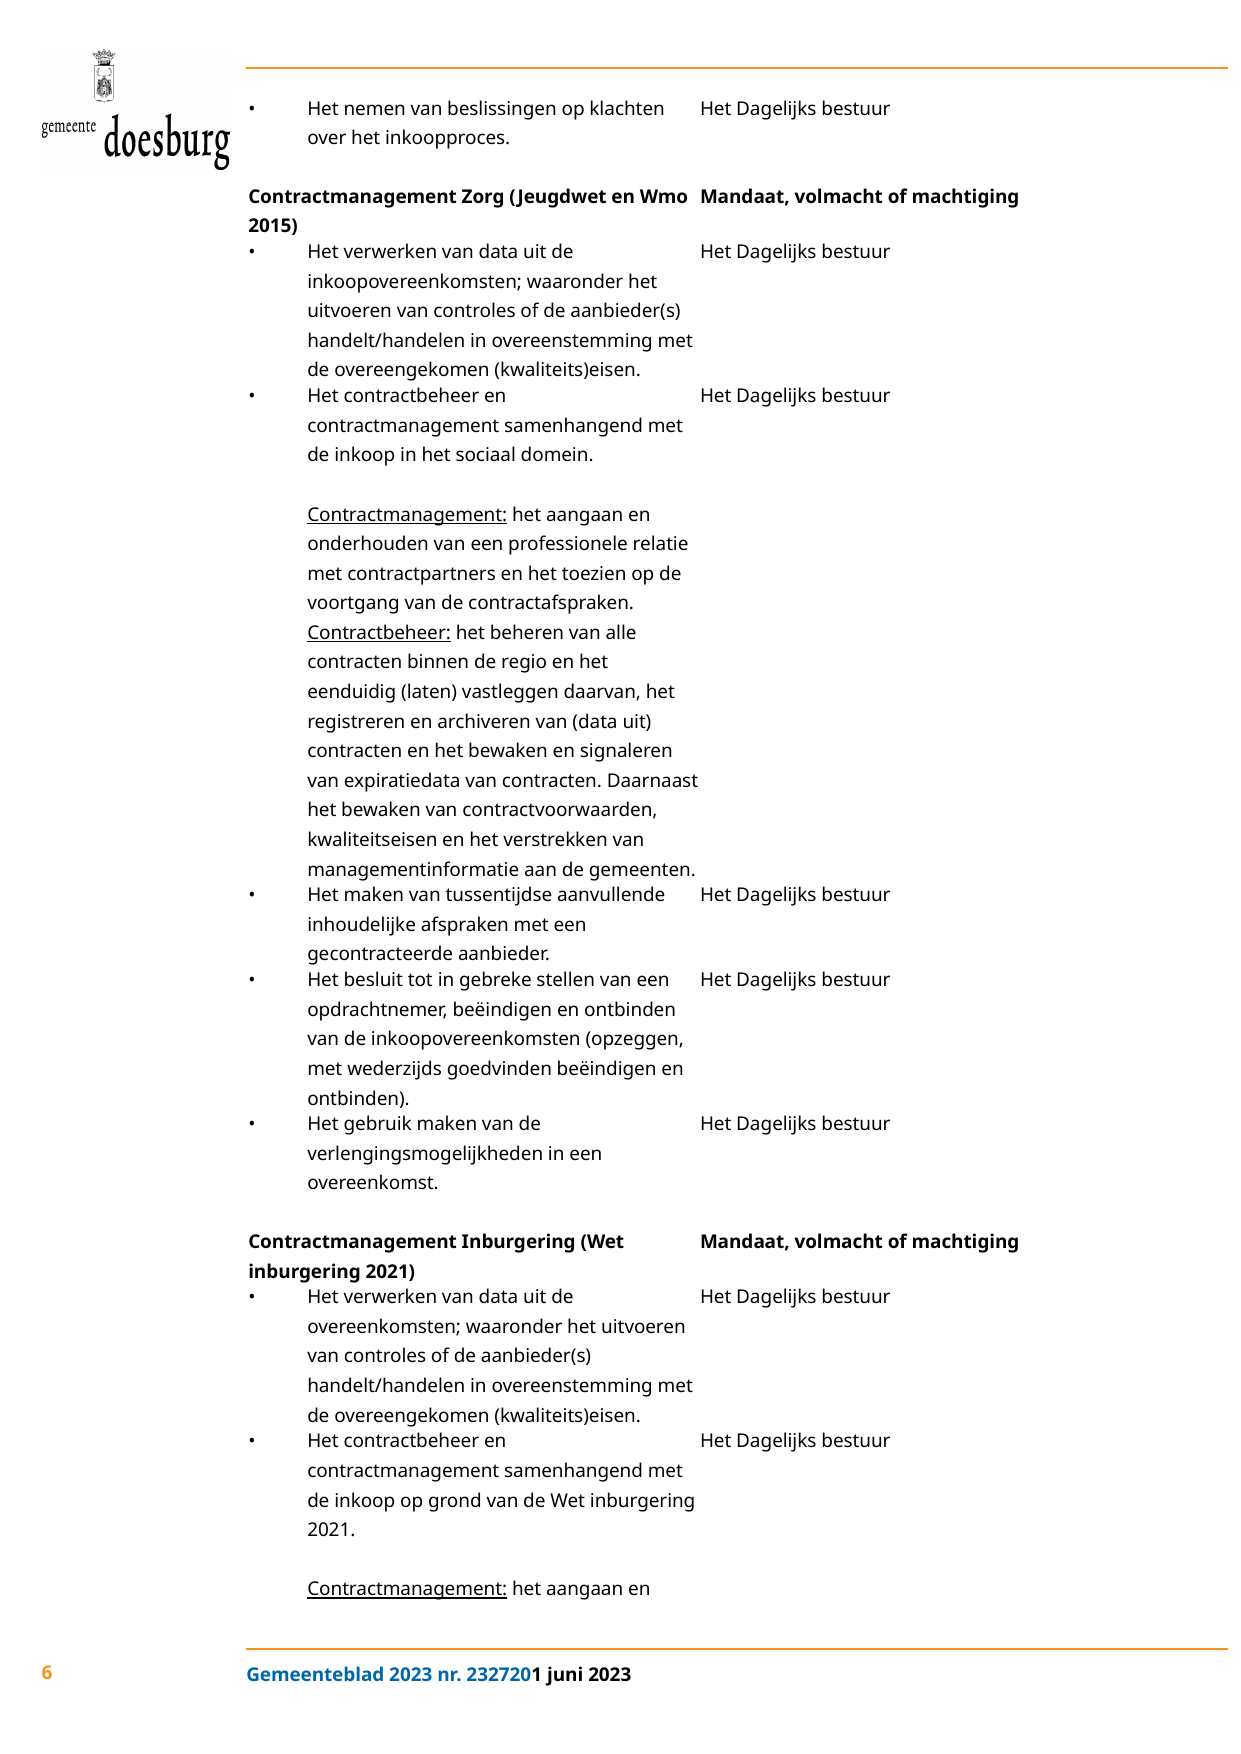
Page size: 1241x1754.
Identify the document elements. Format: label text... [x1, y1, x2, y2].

table_cell Het Dagelijks bestuur [700, 1284, 1152, 1428]
table_header Contractmanagement Inburgering (Wet inburgering 2021) [248, 1228, 700, 1283]
table_cell Het maken van tussentijdse aanvullende inhoudelijke afspraken met een gecontracteerde aanbieder. [248, 881, 700, 966]
table_cell Het contractbeheer en contractmanagement samenhangend met de inkoop op grond van de Wet inburgering 2021. Contractmanagement: het aangaan en [248, 1428, 700, 1601]
table_cell Het besluit tot in gebreke stellen van een opdrachtnemer, beëindigen en ontbinden van de inkoopovereenkomsten (opzeggen, met wederzijds goedvinden beëindigen en ontbinden). [248, 966, 700, 1110]
table_cell Het Dagelijks bestuur [700, 238, 1152, 382]
table_cell Het nemen van beslissingen op klachten over het inkoopproces. [248, 95, 700, 150]
table_cell Het Dagelijks bestuur [700, 383, 1152, 881]
table_header Mandaat, volmacht of machtiging [700, 183, 1152, 238]
table_cell Het verwerken van data uit de overeenkomsten; waaronder het uitvoeren van controles of de aanbieder(s) handelt/handelen in overeenstemming met de overeengekomen (kwaliteits)eisen. [248, 1284, 700, 1428]
table_header Contractmanagement Zorg (Jeugdwet en Wmo 2015) [248, 183, 700, 238]
table_cell Het Dagelijks bestuur [700, 1110, 1152, 1195]
table_cell Het verwerken van data uit de inkoopovereenkomsten; waaronder het uitvoeren van controles of de aanbieder(s) handelt/handelen in overeenstemming met de overeengekomen (kwaliteits)eisen. [248, 238, 700, 382]
table_header Mandaat, volmacht of machtiging [700, 1228, 1152, 1283]
table_cell Het gebruik maken van de verlengingsmogelijkheden in een overeenkomst. [248, 1110, 700, 1195]
table_cell Het Dagelijks bestuur [700, 95, 1152, 150]
table_cell Het Dagelijks bestuur [700, 881, 1152, 966]
table_cell Het Dagelijks bestuur [700, 966, 1152, 1110]
table_cell Het contractbeheer en contractmanagement samenhangend met de inkoop in het sociaal domein. Contractmanagement: het aangaan en onderhouden van een professionele relatie met contractpartners en het toezien op de voortgang van de contractafspraken. Contractbeheer: het beheren van alle contracten binnen de regio en het eenduidig (laten) vastleggen daarvan, het registreren en archiveren van (data uit) contracten en het bewaken en signaleren van expiratiedata van contracten. Daarnaast het bewaken van contractvoorwaarden, kwaliteitseisen en het verstrekken van managementinformatie aan de gemeenten. [248, 383, 700, 881]
picture [41, 47, 231, 172]
table_cell Het Dagelijks bestuur [700, 1428, 1152, 1601]
